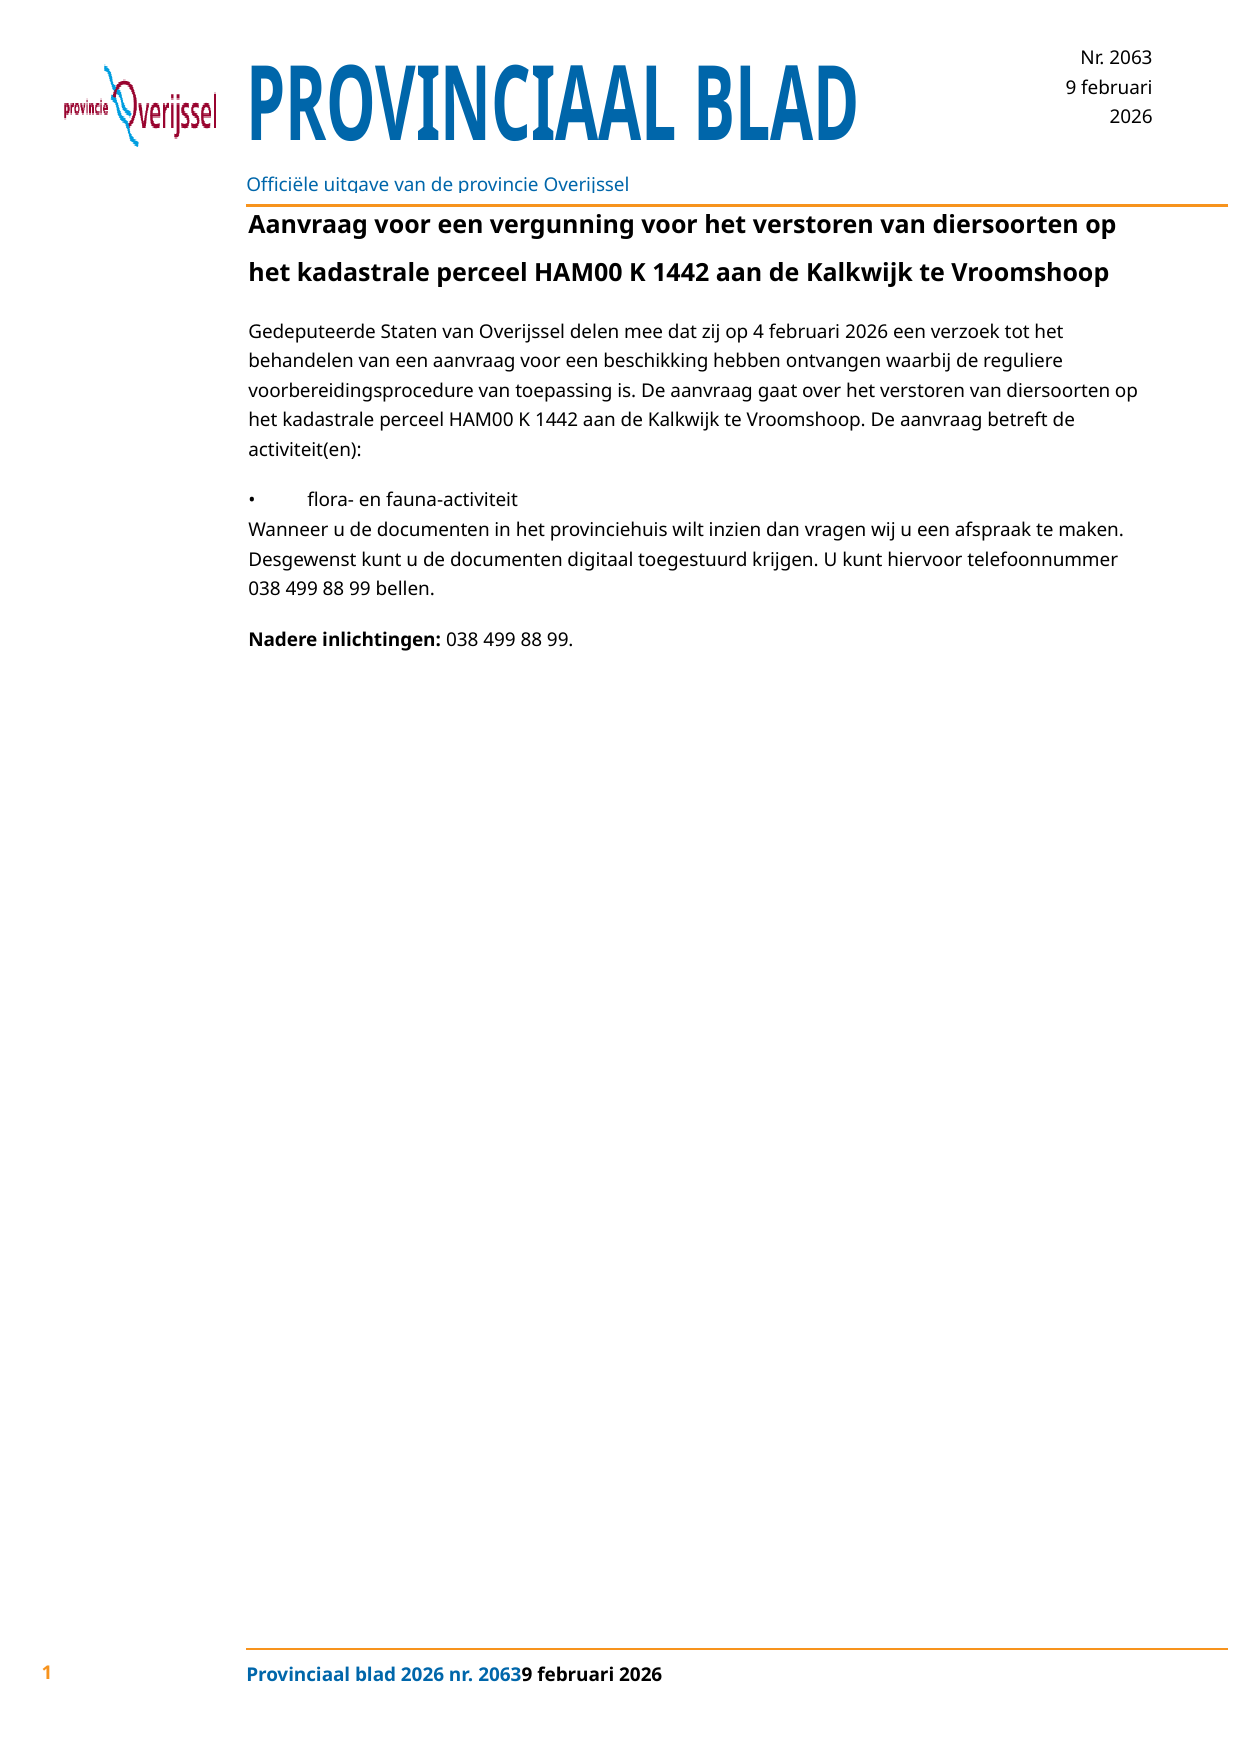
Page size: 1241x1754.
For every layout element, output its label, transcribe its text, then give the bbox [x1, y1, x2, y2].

picture [41, 47, 231, 172]
text Aanvraag voor een vergunning voor het verstoren van diersoorten op het kadastrale perceel HAM00 K 1442 aan de Kalkwijk te Vroomshoop [248, 207, 1152, 288]
list flora- en fauna-activiteit [248, 487, 1152, 512]
text Gedeputeerde Staten van Overijssel delen mee dat zij op 4 februari 2026 een verzoek tot het behandelen van een aanvraag voor een beschikking hebben ontvangen waarbij de reguliere voorbereidingsprocedure van toepassing is. De aanvraag gaat over het verstoren van diersoorten op het kadastrale perceel HAM00 K 1442 aan de Kalkwijk te Vroomshoop. De aanvraag betreft de activiteit(en): [248, 318, 1152, 462]
text Nadere inlichtingen: 038 499 88 99. [248, 626, 1152, 652]
text Wanneer u de documenten in het provinciehuis wilt inzien dan vragen wij u een afspraak te maken. Desgewenst kunt u de documenten digitaal toegestuurd krijgen. U kunt hiervoor telefoonnummer 038 499 88 99 bellen. [248, 516, 1152, 601]
